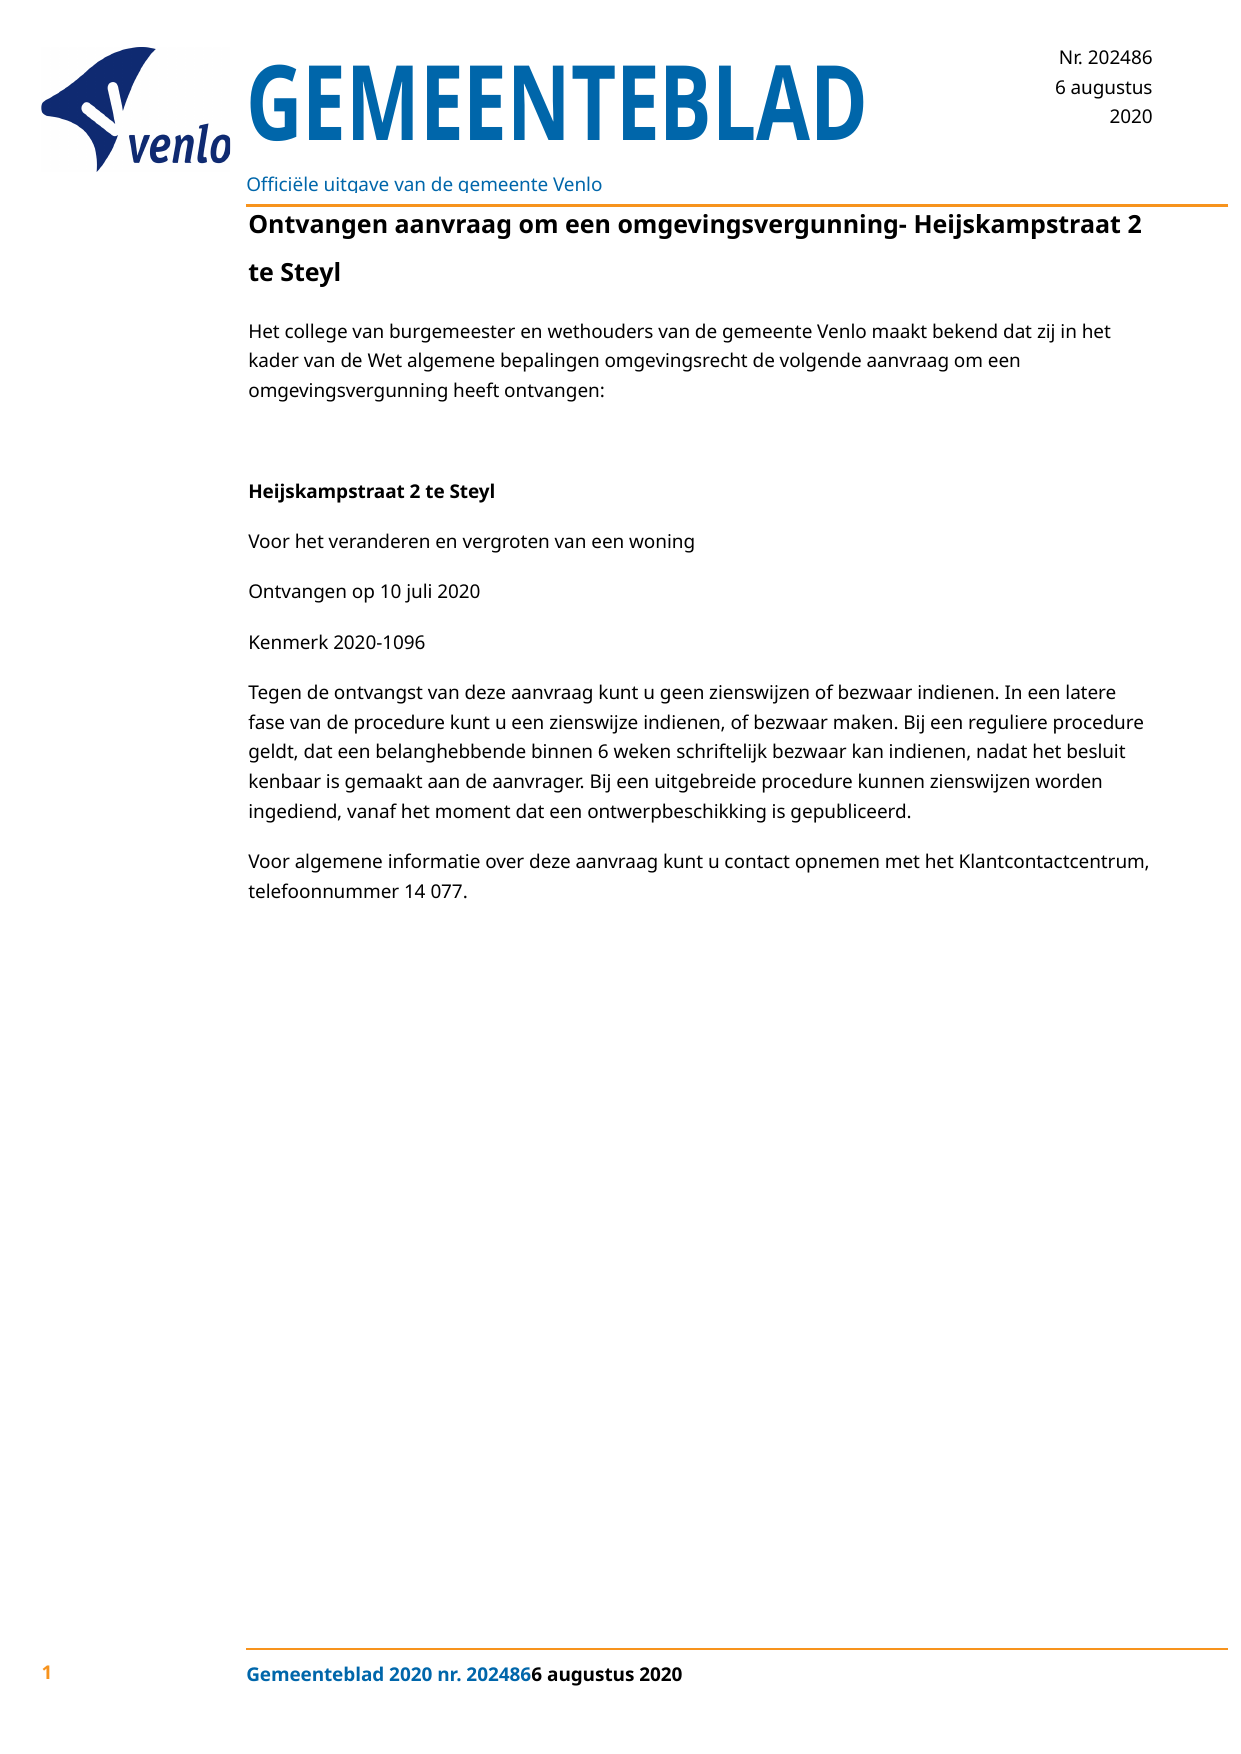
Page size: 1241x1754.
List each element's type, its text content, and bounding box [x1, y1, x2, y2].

picture [41, 47, 231, 172]
text Voor het veranderen en vergroten van een woning [248, 528, 1152, 554]
text Ontvangen aanvraag om een omgevingsvergunning- Heijskampstraat 2 te Steyl [248, 207, 1152, 288]
text Het college van burgemeester en wethouders van de gemeente Venlo maakt bekend dat zij in het kader van de Wet algemene bepalingen omgevingsrecht de volgende aanvraag om een omgevingsvergunning heeft ontvangen: [248, 318, 1152, 403]
text Voor algemene informatie over deze aanvraag kunt u contact opnemen met het Klantcontactcentrum, telefoonnummer 14 077. [248, 848, 1152, 904]
text Ontvangen op 10 juli 2020 [248, 579, 1152, 604]
text Tegen de ontvangst van deze aanvraag kunt u geen zienswijzen of bezwaar indienen. In een latere fase van de procedure kunt u een zienswijze indienen, of bezwaar maken. Bij een reguliere procedure geldt, dat een belanghebbende binnen 6 weken schriftelijk bezwaar kan indienen, nadat het besluit kenbaar is gemaakt aan de aanvrager. Bij een uitgebreide procedure kunnen zienswijzen worden ingediend, vanaf het moment dat een ontwerpbeschikking is gepubliceerd. [248, 679, 1152, 824]
text Heijskampstraat 2 te Steyl [248, 478, 1152, 504]
text Kenmerk 2020-1096 [248, 629, 1152, 655]
